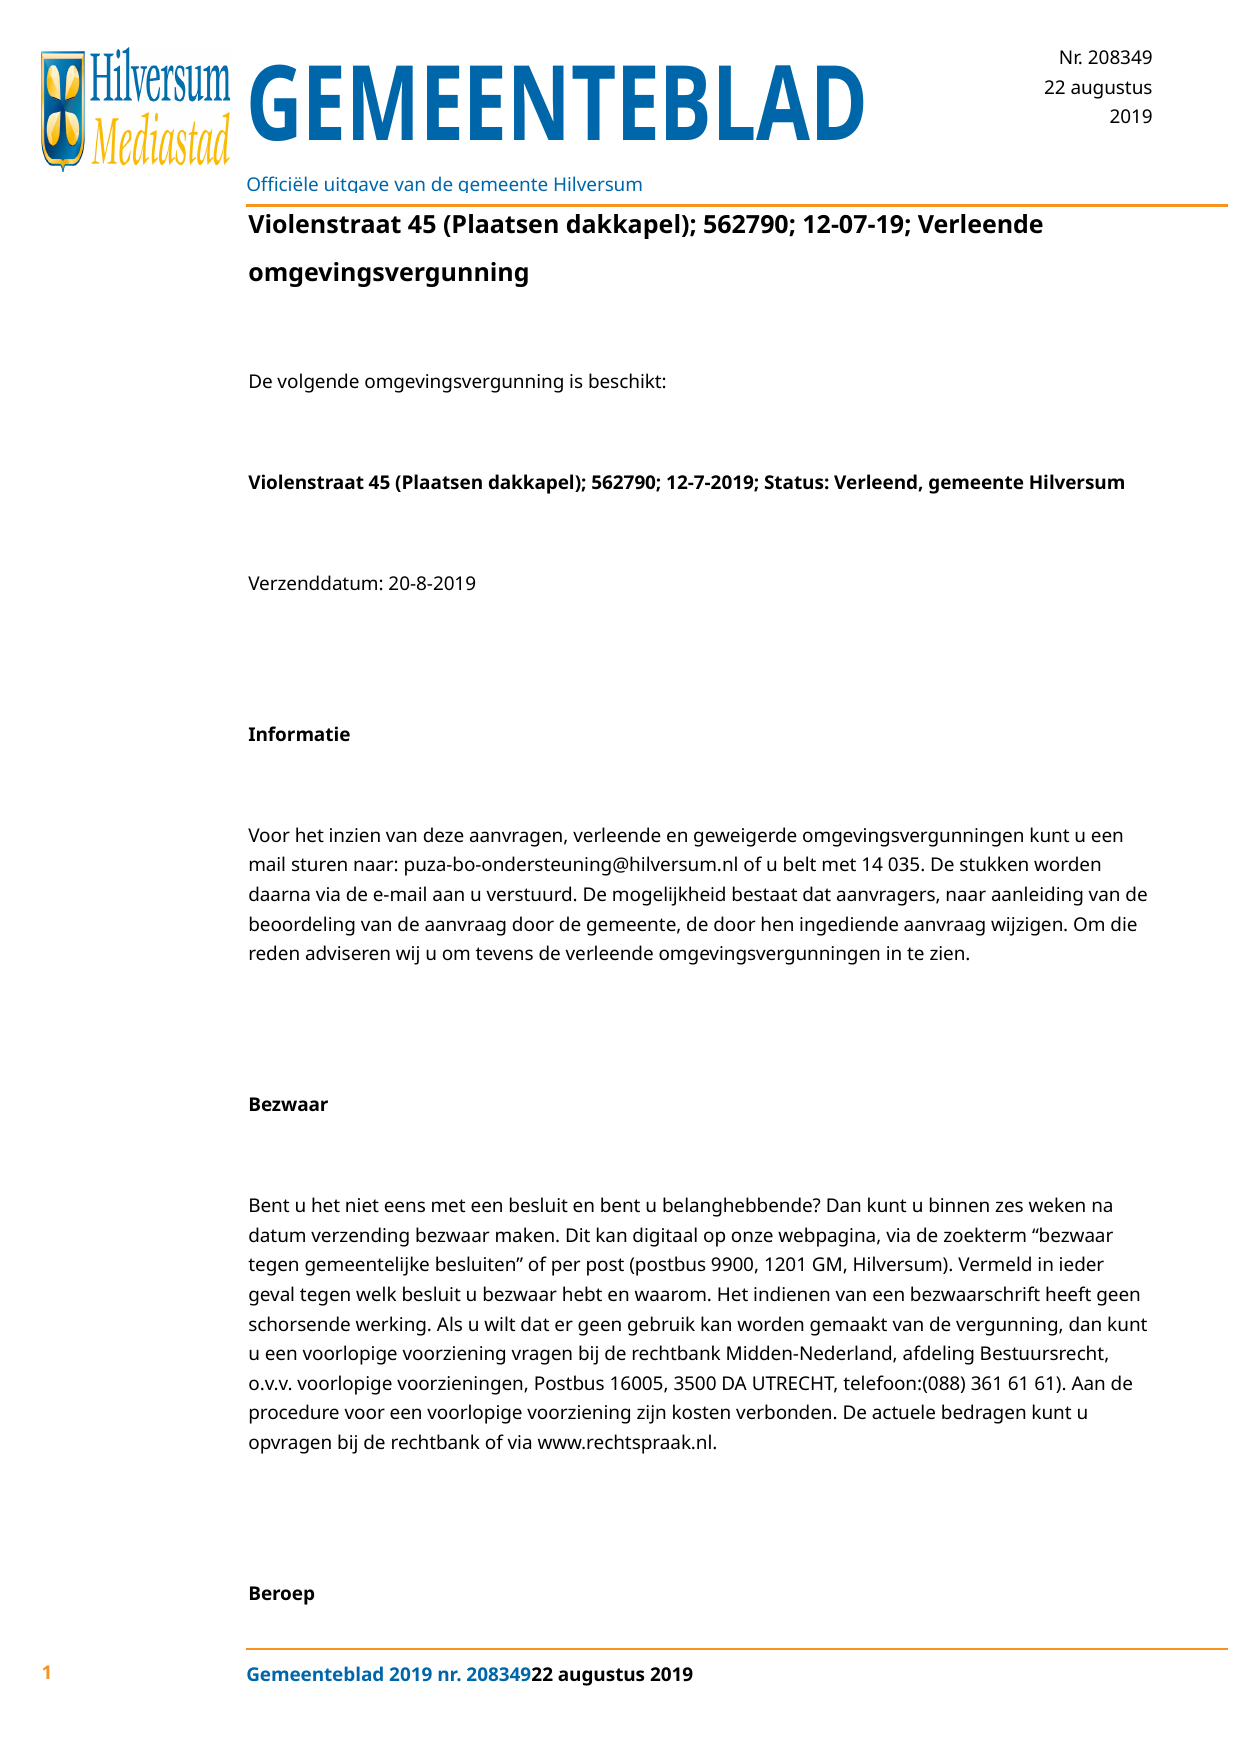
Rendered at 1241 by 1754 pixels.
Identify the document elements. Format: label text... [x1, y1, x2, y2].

text Verzenddatum: 20-8-2019 [248, 570, 1152, 596]
text Violenstraat 45 (Plaatsen dakkapel); 562790; 12-7-2019; Status: Verleend, gemeente Hilversum [248, 469, 1152, 495]
picture [41, 47, 231, 172]
text Beroep [248, 1580, 1152, 1606]
text Bent u het niet eens met een besluit en bent u belanghebbende? Dan kunt u binnen zes weken na datum verzending bezwaar maken. Dit kan digitaal op onze webpagina, via de zoekterm “bezwaar tegen gemeentelijke besluiten” of per post (postbus 9900, 1201 GM, Hilversum). Vermeld in ieder geval tegen welk besluit u bezwaar hebt en waarom. Het indienen van een bezwaarschrift heeft geen schorsende werking. Als u wilt dat er geen gebruik kan worden gemaakt van de vergunning, dan kunt u een voorlopige voorziening vragen bij de rechtbank Midden-Nederland, afdeling Bestuursrecht, o.v.v. voorlopige voorzieningen, Postbus 16005, 3500 DA UTRECHT, telefoon:(088) 361 61 61). Aan de procedure voor een voorlopige voorziening zijn kosten verbonden. De actuele bedragen kunt u opvragen bij de rechtbank of via www.rechtspraak.nl. [248, 1192, 1152, 1455]
text Voor het inzien van deze aanvragen, verleende en geweigerde omgevingsvergunningen kunt u een mail sturen naar: puza-bo-ondersteuning@hilversum.nl of u belt met 14 035. De stukken worden daarna via de e-mail aan u verstuurd. De mogelijkheid bestaat dat aanvragers, naar aanleiding van de beoordeling van de aanvraag door de gemeente, de door hen ingediende aanvraag wijzigen. Om die reden adviseren wij u om tevens de verleende omgevingsvergunningen in te zien. [248, 822, 1152, 966]
text De volgende omgevingsvergunning is beschikt: [248, 368, 1152, 394]
text Informatie [248, 721, 1152, 747]
text Bezwaar [248, 1092, 1152, 1117]
text Violenstraat 45 (Plaatsen dakkapel); 562790; 12-07-19; Verleende omgevingsvergunning [248, 207, 1152, 288]
